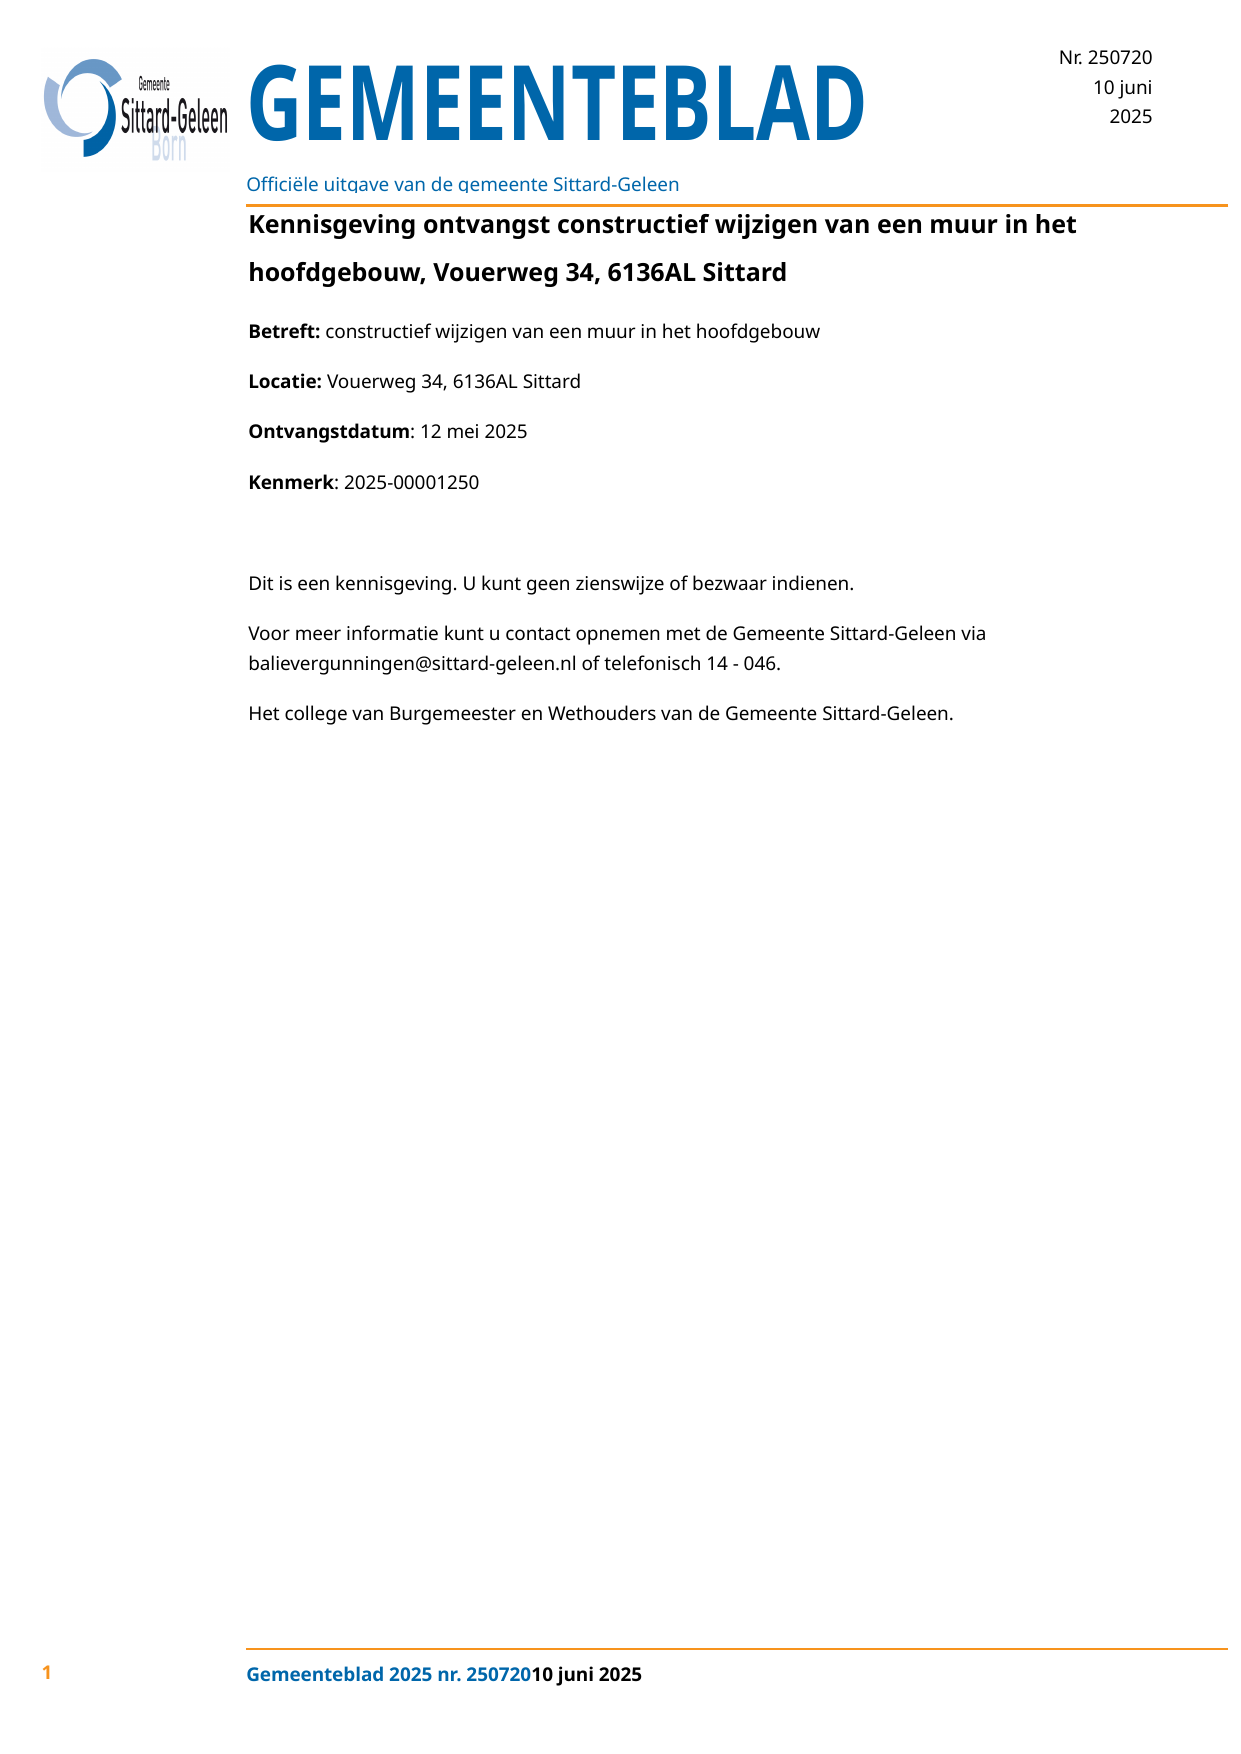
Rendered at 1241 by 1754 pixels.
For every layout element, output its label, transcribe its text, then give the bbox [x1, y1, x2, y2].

text Kenmerk: 2025-00001250 [248, 469, 1152, 495]
text Voor meer informatie kunt u contact opnemen met de Gemeente Sittard-Geleen via balievergunningen@sittard-geleen.nl of telefonisch 14 - 046. [248, 620, 1152, 676]
text Het college van Burgemeester en Wethouders van de Gemeente Sittard-Geleen. [248, 700, 1152, 726]
text Locatie: Vouerweg 34, 6136AL Sittard [248, 368, 1152, 394]
picture [41, 47, 231, 172]
text Ontvangstdatum: 12 mei 2025 [248, 419, 1152, 444]
text Betreft: constructief wijzigen van een muur in het hoofdgebouw [248, 318, 1152, 344]
text Kennisgeving ontvangst constructief wijzigen van een muur in het hoofdgebouw, Vouerweg 34, 6136AL Sittard [248, 207, 1152, 288]
text Dit is een kennisgeving. U kunt geen zienswijze of bezwaar indienen. [248, 570, 1152, 596]
